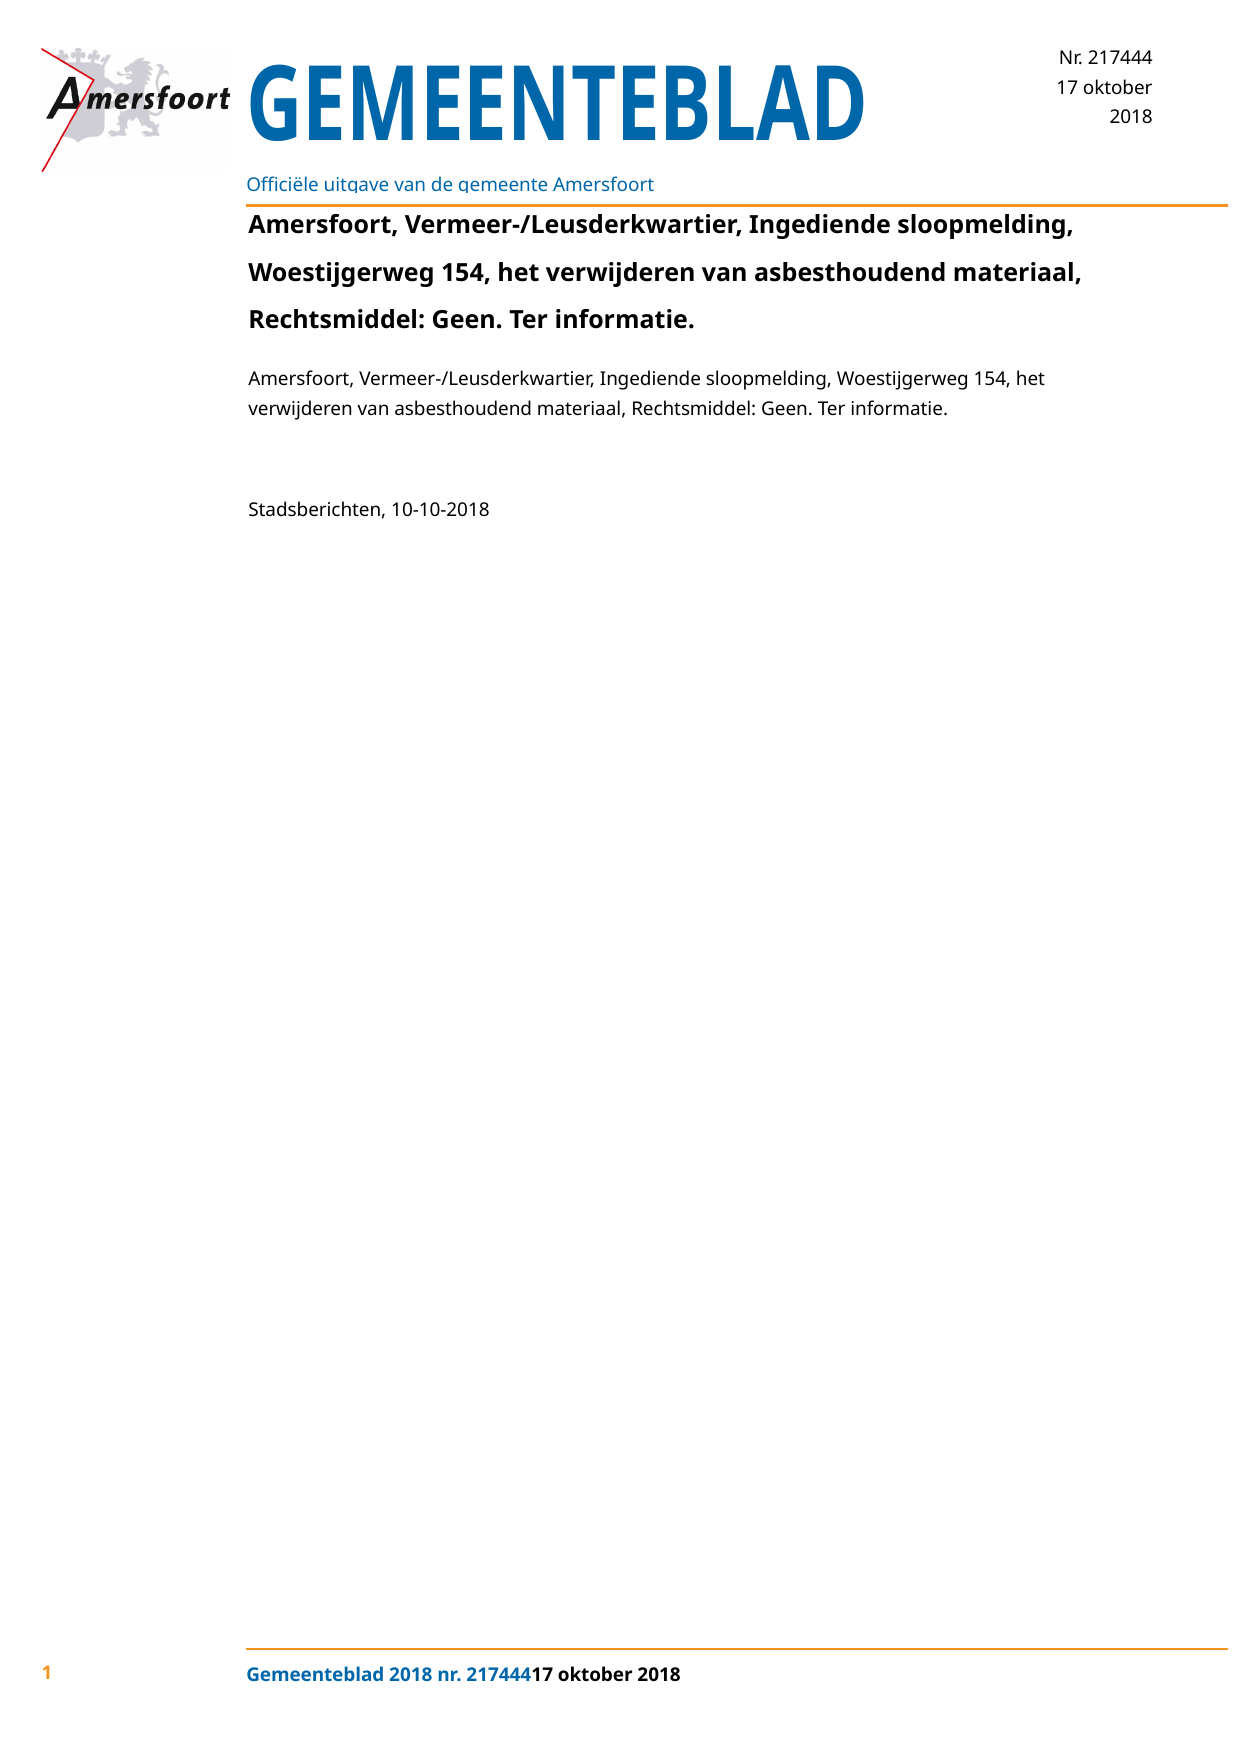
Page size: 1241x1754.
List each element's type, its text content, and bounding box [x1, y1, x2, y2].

picture [41, 47, 231, 172]
text Amersfoort, Vermeer-/Leusderkwartier, Ingediende sloopmelding, Woestijgerweg 154, het verwijderen van asbesthoudend materiaal, Rechtsmiddel: Geen. Ter informatie. [248, 366, 1152, 421]
text Amersfoort, Vermeer-/Leusderkwartier, Ingediende sloopmelding, Woestijgerweg 154, het verwijderen van asbesthoudend materiaal, Rechtsmiddel: Geen. Ter informatie. [248, 207, 1152, 336]
text Stadsberichten, 10-10-2018 [248, 496, 1152, 522]
